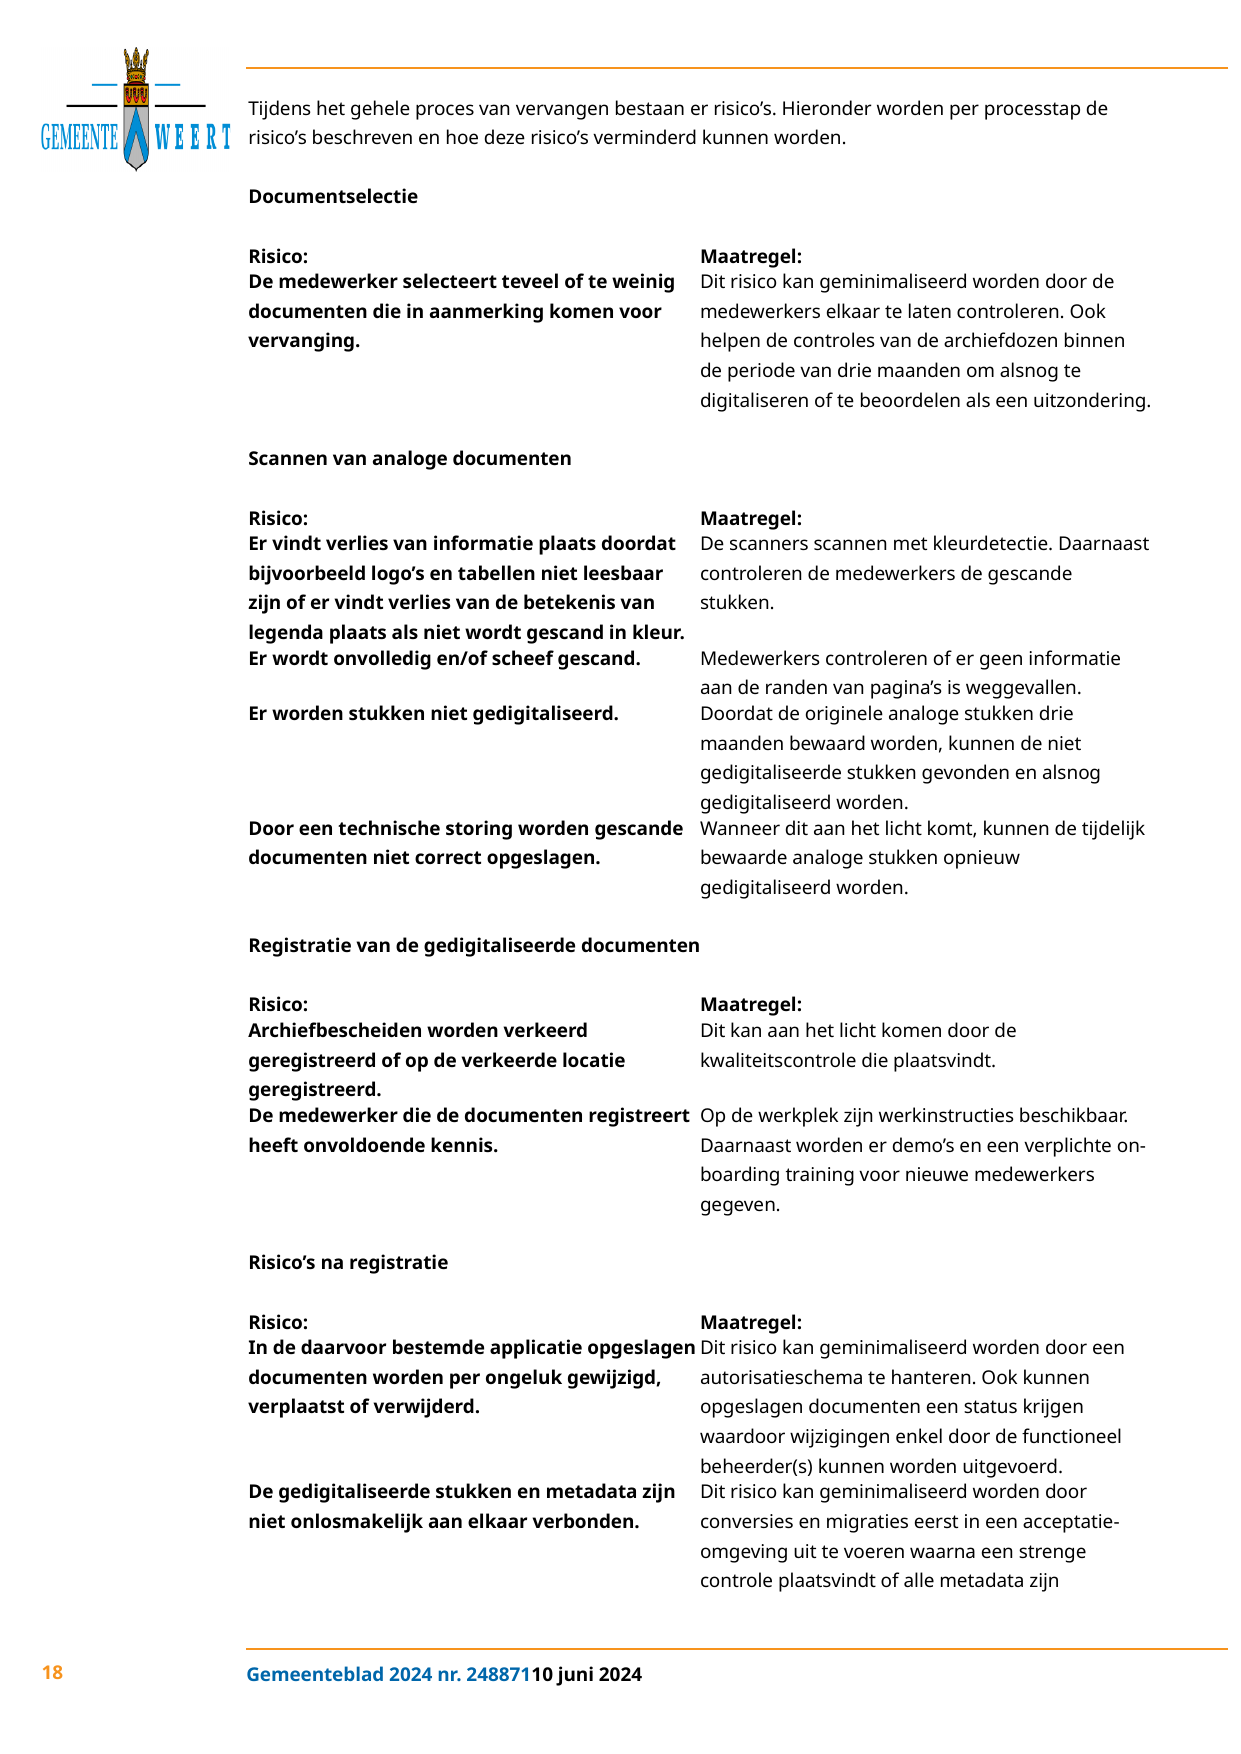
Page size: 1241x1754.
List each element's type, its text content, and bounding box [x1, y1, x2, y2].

table_cell Doordat de originele analoge stukken drie maanden bewaard worden, kunnen de niet gedigitaliseerde stukken gevonden en alsnog gedigitaliseerd worden. [700, 700, 1152, 815]
table_header Maatregel: [700, 243, 1152, 268]
table_cell De scanners scannen met kleurdetectie. Daarnaast controleren de medewerkers de gescande stukken. [700, 530, 1152, 645]
picture [41, 47, 231, 172]
table_cell Dit risico kan geminimaliseerd worden door een autorisatieschema te hanteren. Ook kunnen opgeslagen documenten een status krijgen waardoor wijzigingen enkel door de functioneel beheerder(s) kunnen worden uitgevoerd. [700, 1335, 1152, 1479]
table_cell Archiefbescheiden worden verkeerd geregistreerd of op de verkeerde locatie geregistreerd. [248, 1018, 700, 1102]
text Scannen van analoge documenten [248, 445, 1152, 471]
table_cell Medewerkers controleren of er geen informatie aan de randen van pagina’s is weggevallen. [700, 645, 1152, 700]
table_cell De medewerker die de documenten registreert heeft onvoldoende kennis. [248, 1102, 700, 1217]
table_cell In de daarvoor bestemde applicatie opgeslagen documenten worden per ongeluk gewijzigd, verplaatst of verwijderd. [248, 1335, 700, 1479]
table_cell Er wordt onvolledig en/of scheef gescand. [248, 645, 700, 700]
text Registratie van de gedigitaliseerde documenten [248, 932, 1152, 958]
table_cell Wanneer dit aan het licht komt, kunnen de tijdelijk bewaarde analoge stukken opnieuw gedigitaliseerd worden. [700, 815, 1152, 899]
table_cell Dit risico kan geminimaliseerd worden door de medewerkers elkaar te laten controleren. Ook helpen de controles van de archiefdozen binnen de periode van drie maanden om alsnog te digitaliseren of te beoordelen als een uitzondering. [700, 269, 1152, 413]
text Documentselectie [248, 183, 1152, 209]
text Risico’s na registratie [248, 1249, 1152, 1275]
table_cell Op de werkplek zijn werkinstructies beschikbaar. Daarnaast worden er demo’s en een verplichte on-boarding training voor nieuwe medewerkers gegeven. [700, 1102, 1152, 1217]
table_cell Dit kan aan het licht komen door de kwaliteitscontrole die plaatsvindt. [700, 1018, 1152, 1102]
table_header Maatregel: [700, 505, 1152, 530]
table_cell Er worden stukken niet gedigitaliseerd. [248, 700, 700, 815]
table_header Risico: [248, 992, 700, 1017]
table_cell Er vindt verlies van informatie plaats doordat bijvoorbeeld logo’s en tabellen niet leesbaar zijn of er vindt verlies van de betekenis van legenda plaats als niet wordt gescand in kleur. [248, 530, 700, 645]
text Tijdens het gehele proces van vervangen bestaan er risico’s. Hieronder worden per processtap de risico’s beschreven en hoe deze risico’s verminderd kunnen worden. [248, 95, 1152, 150]
table_cell Dit risico kan geminimaliseerd worden door conversies en migraties eerst in een acceptatie-omgeving uit te voeren waarna een strenge controle plaatsvindt of alle metadata zijn [700, 1479, 1152, 1593]
table_header Risico: [248, 505, 700, 530]
table_header Maatregel: [700, 1309, 1152, 1334]
table_cell De gedigitaliseerde stukken en metadata zijn niet onlosmakelijk aan elkaar verbonden. [248, 1479, 700, 1593]
table_cell De medewerker selecteert teveel of te weinig documenten die in aanmerking komen voor vervanging. [248, 269, 700, 413]
table_header Risico: [248, 1309, 700, 1334]
table_cell Door een technische storing worden gescande documenten niet correct opgeslagen. [248, 815, 700, 899]
table_header Maatregel: [700, 992, 1152, 1017]
table_header Risico: [248, 243, 700, 268]
